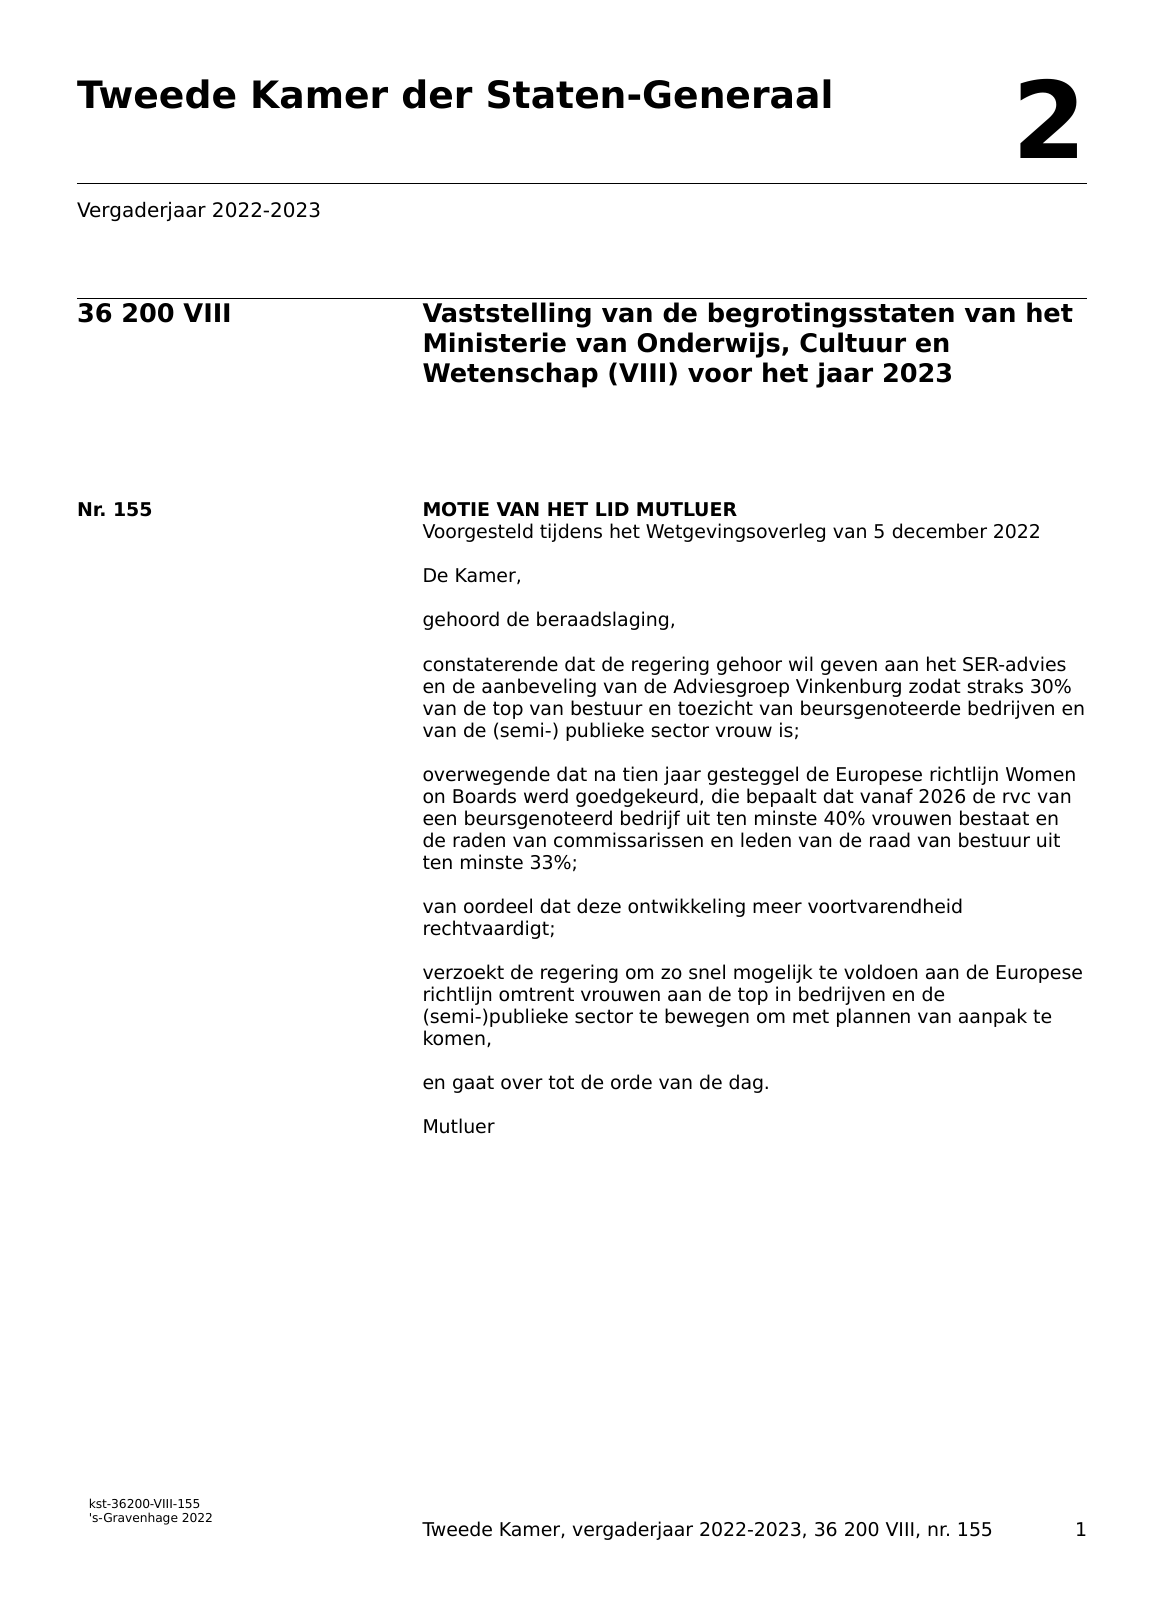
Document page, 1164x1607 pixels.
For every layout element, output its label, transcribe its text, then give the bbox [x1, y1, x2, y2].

text De Kamer, [422, 565, 1087, 587]
text kst-36200-VIII-155 [88, 1497, 323, 1511]
text Voorgesteld tijdens het Wetgevingsoverleg van 5 december 2022 [422, 521, 1087, 543]
text overwegende dat na tien jaar gesteggel de Europese richtlijn Women on Boards werd goedgekeurd, die bepaalt dat vanaf 2026 de rvc van een beursgenoteerd bedrijf uit ten minste 40% vrouwen bestaat en de raden van commissarissen en leden van de raad van bestuur uit ten minste 33%; [422, 764, 1087, 873]
subtitle Nr. 155 MOTIE VAN HET LID MUTLUER [77, 499, 1087, 521]
table_cell Vergaderjaar 2022-2023 [77, 184, 1087, 298]
text 's-Gravenhage 2022 [88, 1511, 323, 1525]
table_header 2 [886, 59, 1087, 183]
table_header Tweede Kamer der Staten-Generaal [77, 59, 886, 183]
text van oordeel dat deze ontwikkeling meer voortvarendheid rechtvaardigt; [422, 896, 1087, 940]
text Mutluer [422, 1116, 1087, 1138]
text en gaat over tot de orde van de dag. [422, 1072, 1087, 1094]
text constaterende dat de regering gehoor wil geven aan het SER-advies en de aanbeveling van de Adviesgroep Vinkenburg zodat straks 30% van de top van bestuur en toezicht van beursgenoteerde bedrijven en van de (semi-) publieke sector vrouw is; [422, 653, 1087, 741]
text gehoord de beraadslaging, [422, 609, 1087, 631]
text verzoekt de regering om zo snel mogelijk te voldoen aan de Europese richtlijn omtrent vrouwen aan de top in bedrijven en de (semi-)publieke sector te bewegen om met plannen van aanpak te komen, [422, 962, 1087, 1050]
subtitle 36 200 VIII Vaststelling van de begrotingsstaten van het Ministerie van Onderwijs, Cultuur en Wetenschap (VIII) voor het jaar 2023 [77, 299, 1087, 388]
